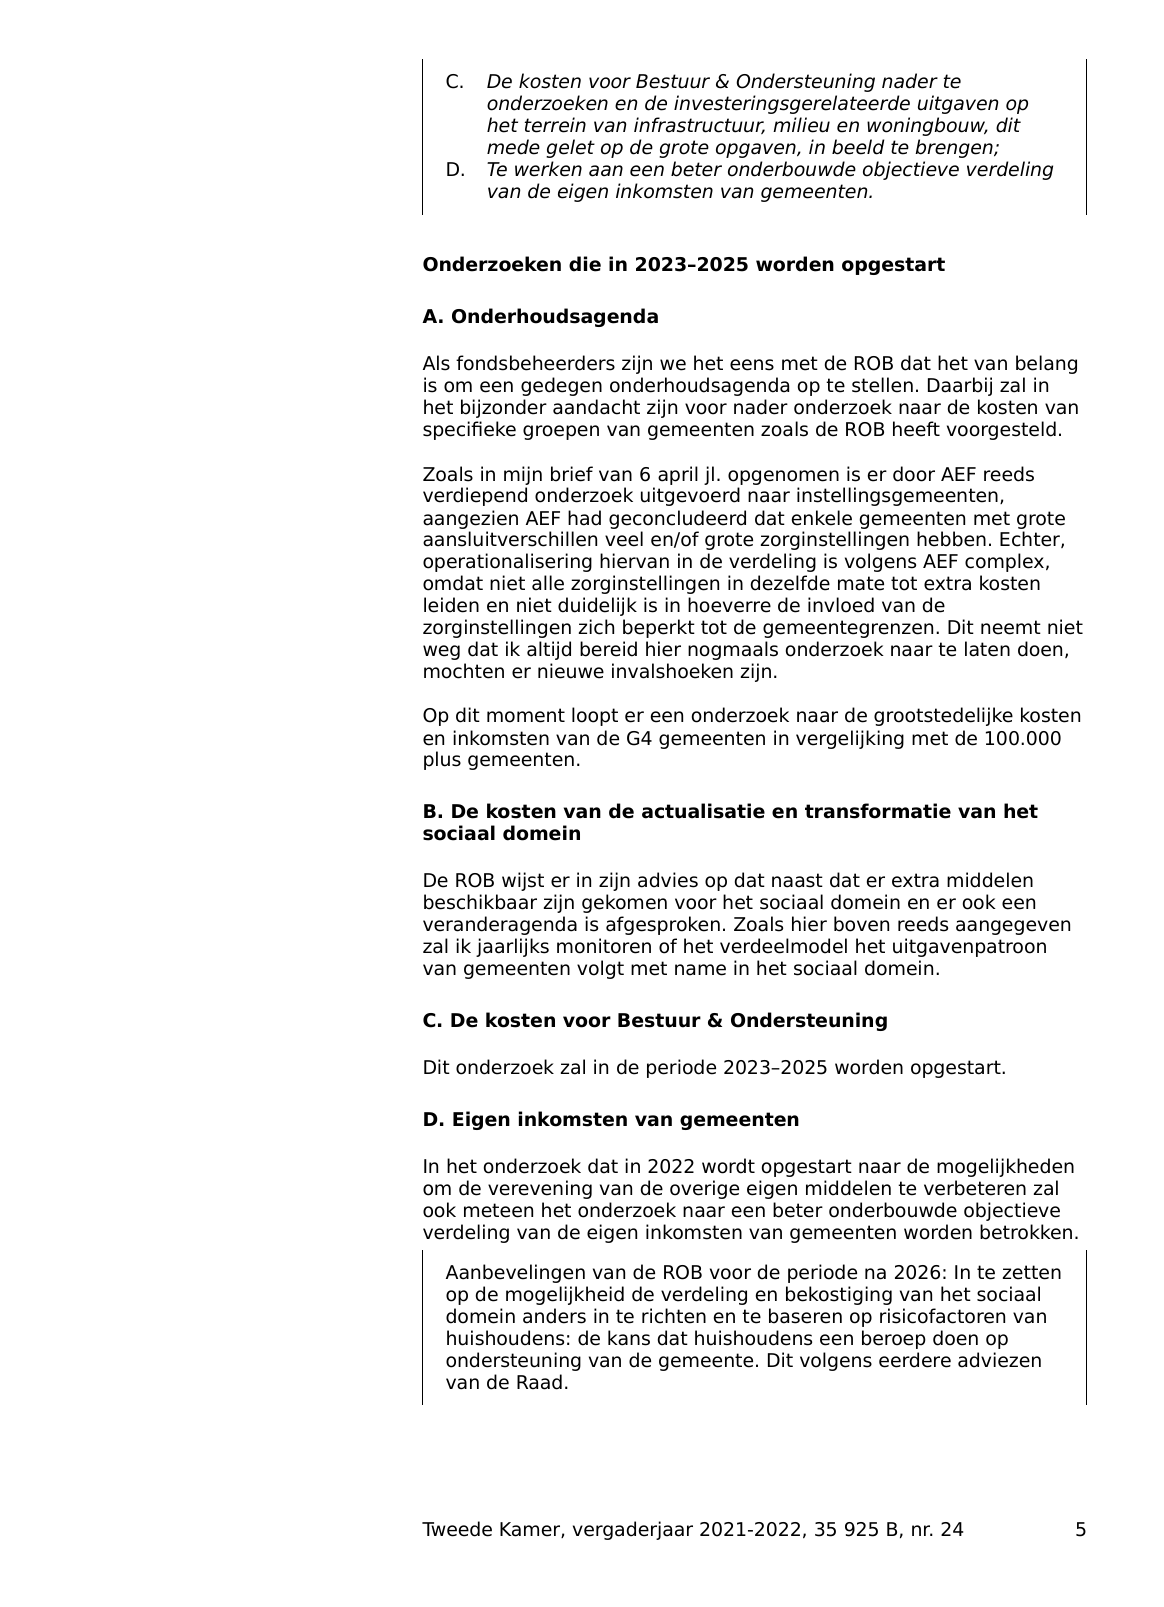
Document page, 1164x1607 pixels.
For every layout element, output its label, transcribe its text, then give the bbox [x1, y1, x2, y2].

text Dit onderzoek zal in de periode 2023–2025 worden opgestart. [422, 1057, 1087, 1079]
subtitle C. De kosten voor Bestuur & Ondersteuning [422, 1010, 1087, 1032]
table_header C. De kosten voor Bestuur & Ondersteuning nader te onderzoeken en de investeringsgerelateerde uitgaven op het terrein van infrastructuur, milieu en woningbouw, dit mede gelet op de grote opgaven, in beeld te brengen; D. Te werken aan een beter onderbouwde objectieve verdeling van de eigen inkomsten van gemeenten. [423, 59, 1086, 214]
text Op dit moment loopt er een onderzoek naar de grootstedelijke kosten en inkomsten van de G4 gemeenten in vergelijking met de 100.000 plus gemeenten. [422, 705, 1087, 771]
text In het onderzoek dat in 2022 wordt opgestart naar de mogelijkheden om de verevening van de overige eigen middelen te verbeteren zal ook meteen het onderzoek naar een beter onderbouwde objectieve verdeling van de eigen inkomsten van gemeenten worden betrokken. [422, 1156, 1087, 1244]
text Als fondsbeheerders zijn we het eens met de ROB dat het van belang is om een gedegen onderhoudsagenda op te stellen. Daarbij zal in het bijzonder aandacht zijn voor nader onderzoek naar de kosten van specifieke groepen van gemeenten zoals de ROB heeft voorgesteld. [422, 353, 1087, 441]
text Zoals in mijn brief van 6 april jl. opgenomen is er door AEF reeds verdiepend onderzoek uitgevoerd naar instellingsgemeenten, aangezien AEF had geconcludeerd dat enkele gemeenten met grote aansluitverschillen veel en/of grote zorginstellingen hebben. Echter, operationalisering hiervan in de verdeling is volgens AEF complex, omdat niet alle zorginstellingen in dezelfde mate tot extra kosten leiden en niet duidelijk is in hoeverre de invloed van de zorginstellingen zich beperkt tot de gemeentegrenzen. Dit neemt niet weg dat ik altijd bereid hier nogmaals onderzoek naar te laten doen, mochten er nieuwe invalshoeken zijn. [422, 463, 1087, 683]
subtitle A. Onderhoudsagenda [422, 306, 1087, 328]
subtitle D. Eigen inkomsten van gemeenten [422, 1109, 1087, 1131]
text De ROB wijst er in zijn advies op dat naast dat er extra middelen beschikbaar zijn gekomen voor het sociaal domein en er ook een veranderagenda is afgesproken. Zoals hier boven reeds aangegeven zal ik jaarlijks monitoren of het verdeelmodel het uitgavenpatroon van gemeenten volgt met name in het sociaal domein. [422, 870, 1087, 980]
subtitle B. De kosten van de actualisatie en transformatie van het sociaal domein [422, 801, 1087, 845]
subtitle Onderzoeken die in 2023–2025 worden opgestart [422, 254, 1087, 276]
table_header Aanbevelingen van de ROB voor de periode na 2026: In te zetten op de mogelijkheid de verdeling en bekostiging van het sociaal domein anders in te richten en te baseren op risicofactoren van huishoudens: de kans dat huishoudens een beroep doen op ondersteuning van de gemeente. Dit volgens eerdere adviezen van de Raad. [423, 1250, 1086, 1405]
